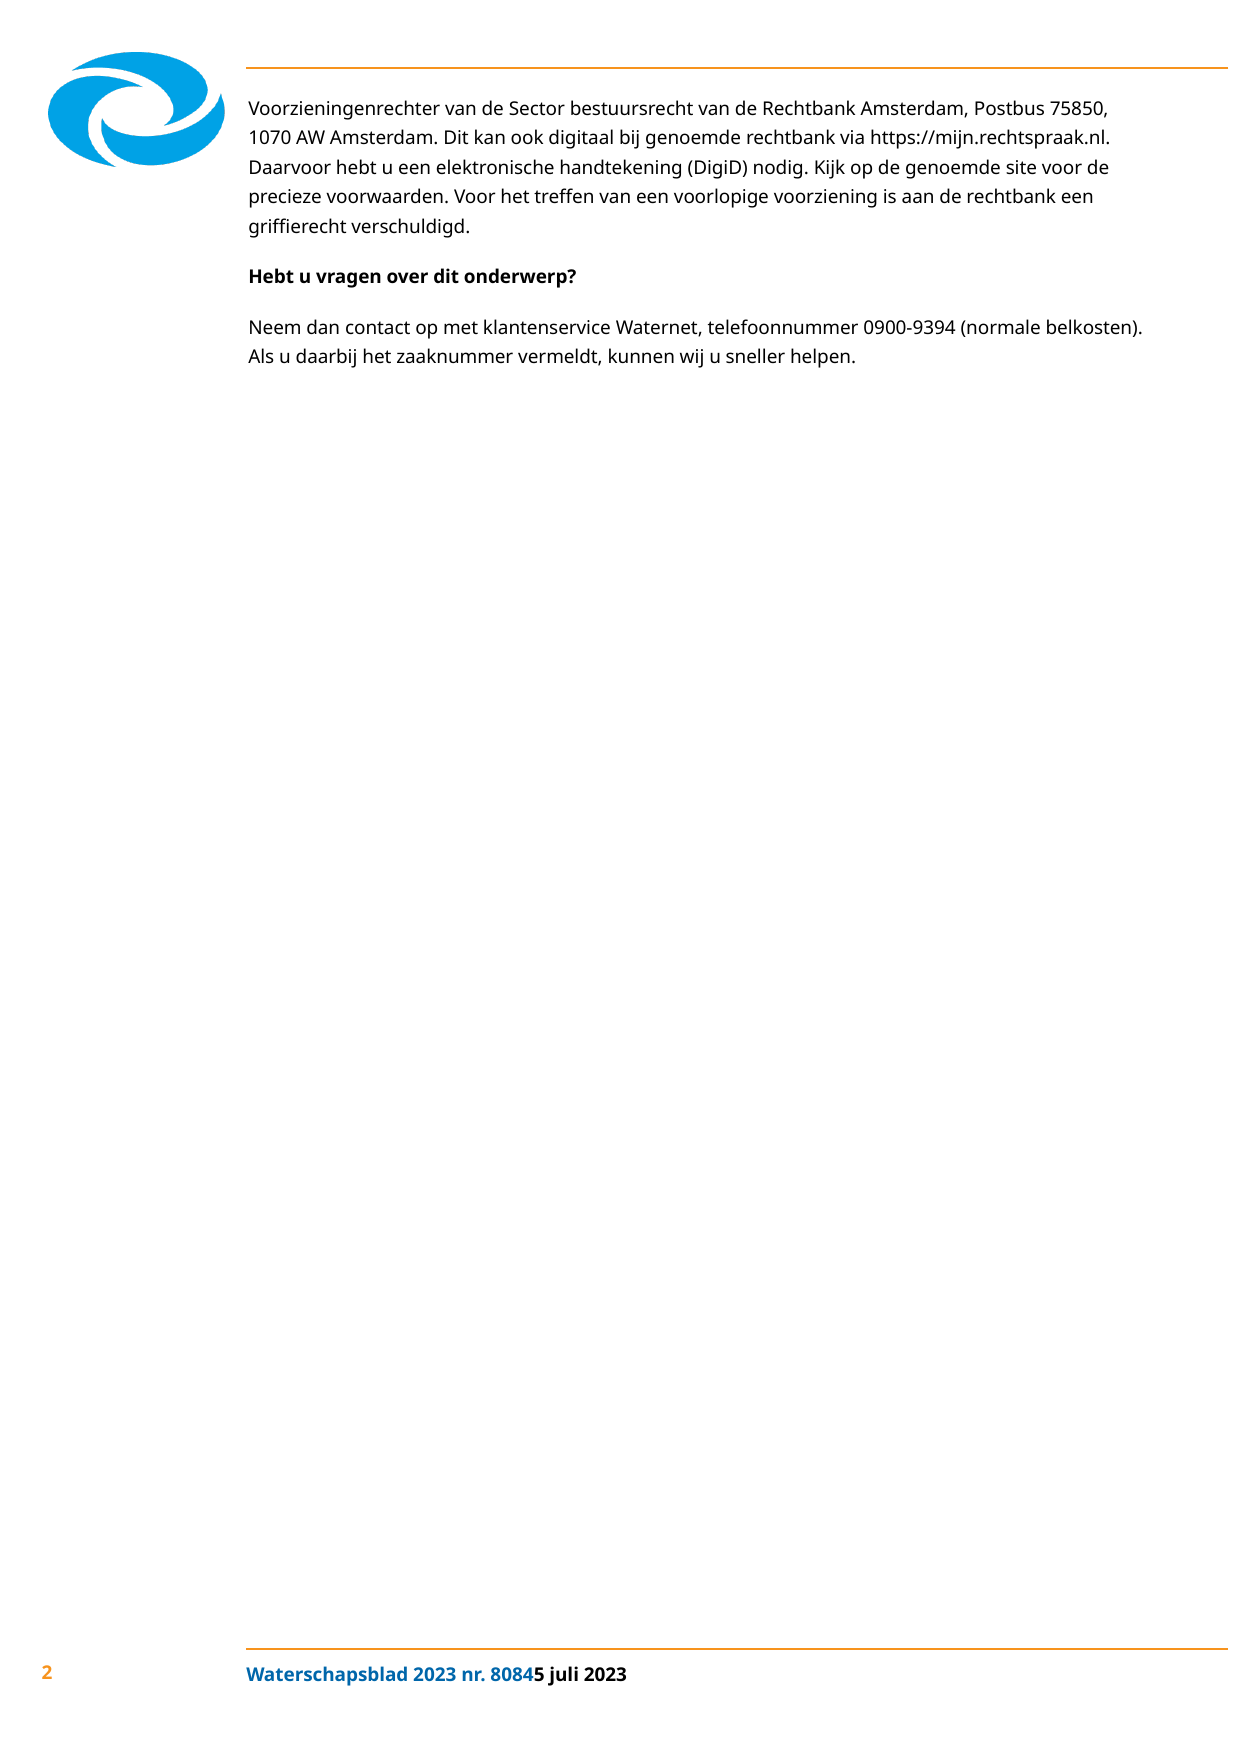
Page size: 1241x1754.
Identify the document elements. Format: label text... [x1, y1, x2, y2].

text Voorzieningenrechter van de Sector bestuursrecht van de Rechtbank Amsterdam, Postbus 75850, 1070 AW Amsterdam. Dit kan ook digitaal bij genoemde rechtbank via https://mijn.rechtspraak.nl. Daarvoor hebt u een elektronische handtekening (DigiD) nodig. Kijk op de genoemde site voor de precieze voorwaarden. Voor het treffen van een voorlopige voorziening is aan de rechtbank een griffierecht verschuldigd. [248, 95, 1152, 239]
text Neem dan contact op met klantenservice Waternet, telefoonnummer 0900-9394 (normale belkosten). Als u daarbij het zaaknummer vermeldt, kunnen wij u sneller helpen. [248, 314, 1152, 369]
text Hebt u vragen over dit onderwerp? [248, 263, 1152, 289]
picture [41, 47, 231, 172]
